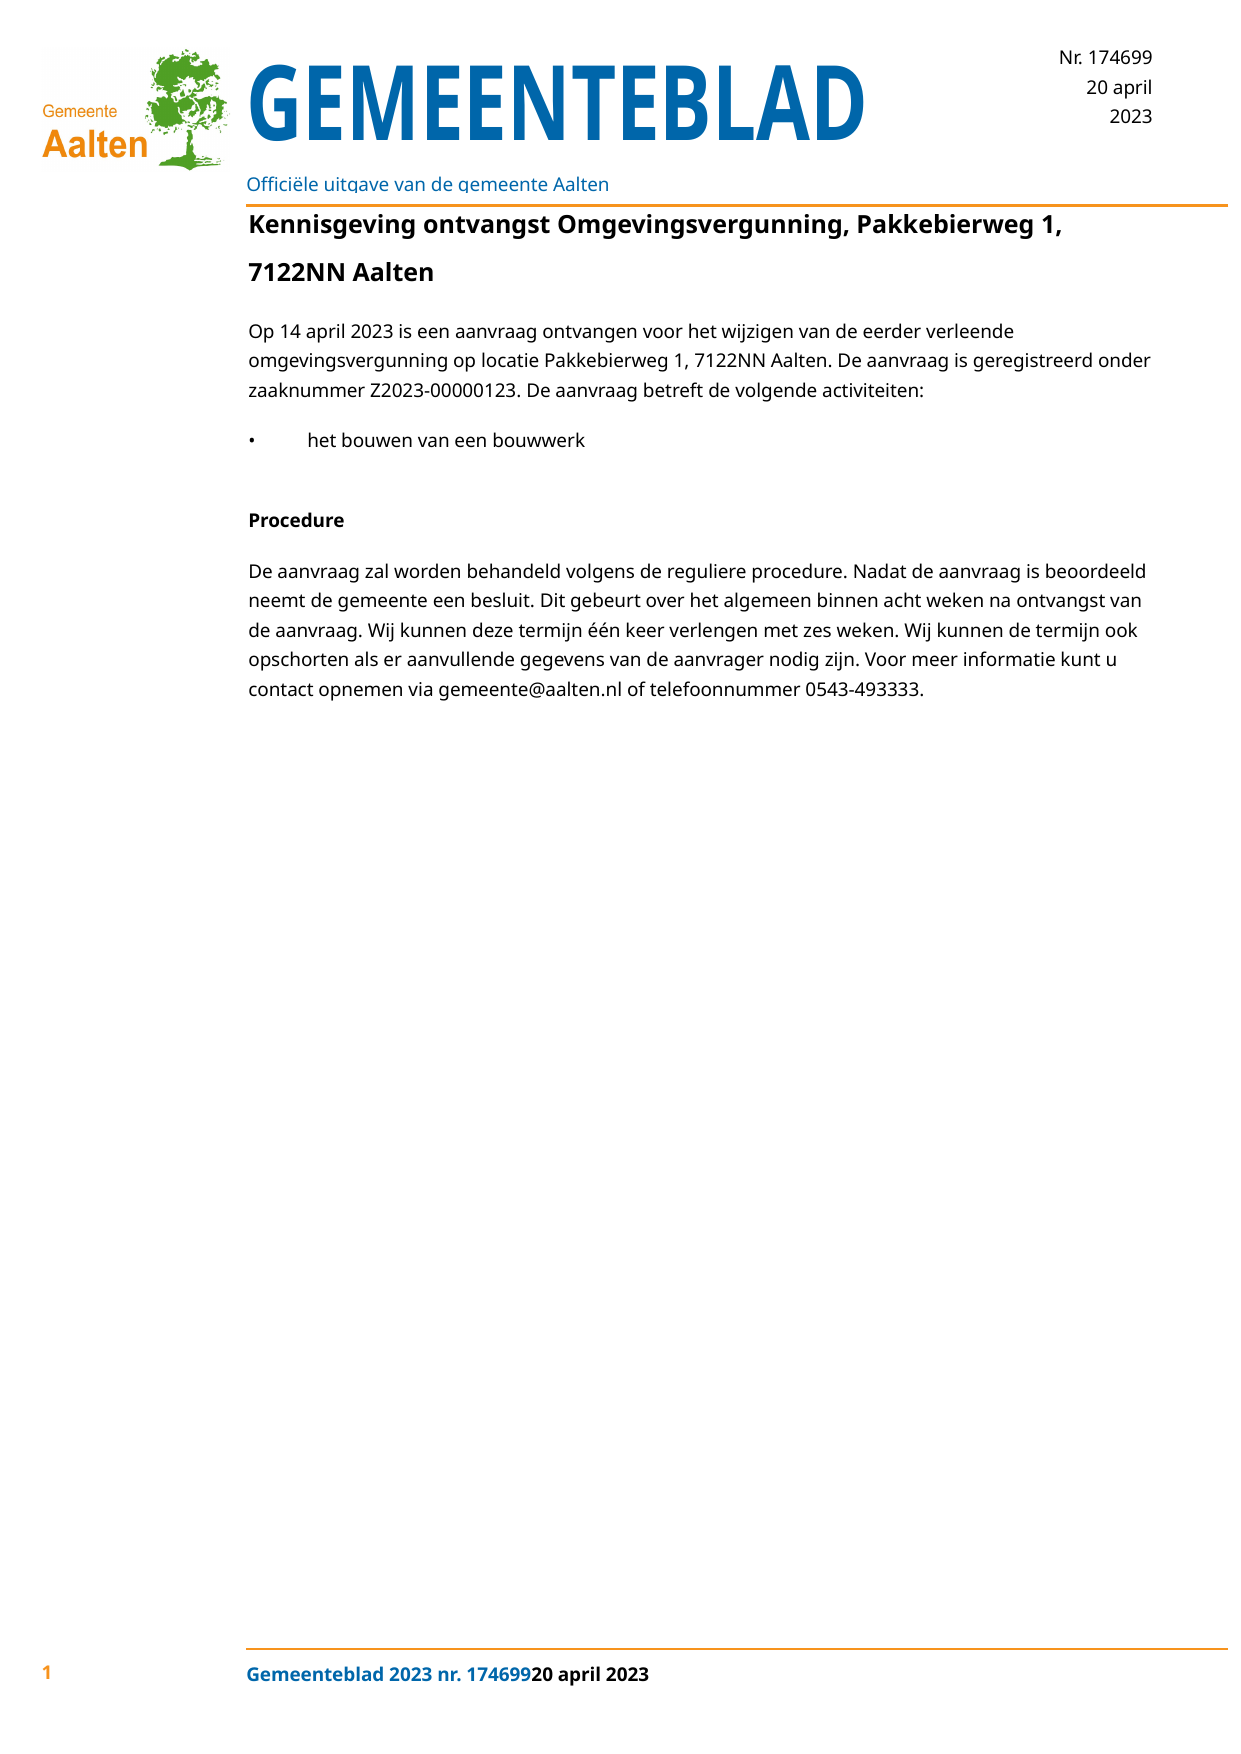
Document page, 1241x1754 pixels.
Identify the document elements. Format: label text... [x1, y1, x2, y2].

list het bouwen van een bouwwerk [248, 427, 1152, 453]
text Kennisgeving ontvangst Omgevingsvergunning, Pakkebierweg 1, 7122NN Aalten [248, 207, 1152, 288]
text De aanvraag zal worden behandeld volgens de reguliere procedure. Nadat de aanvraag is beoordeeld neemt de gemeente een besluit. Dit gebeurt over het algemeen binnen acht weken na ontvangst van de aanvraag. Wij kunnen deze termijn één keer verlengen met zes weken. Wij kunnen de termijn ook opschorten als er aanvullende gegevens van de aanvrager nodig zijn. Voor meer informatie kunt u contact opnemen via gemeente@aalten.nl of telefoonnummer 0543-493333. [248, 558, 1152, 702]
text Procedure [248, 507, 1152, 533]
picture [41, 47, 231, 172]
text Op 14 april 2023 is een aanvraag ontvangen voor het wijzigen van de eerder verleende omgevingsvergunning op locatie Pakkebierweg 1, 7122NN Aalten. De aanvraag is geregistreerd onder zaaknummer Z2023-00000123. De aanvraag betreft de volgende activiteiten: [248, 318, 1152, 403]
